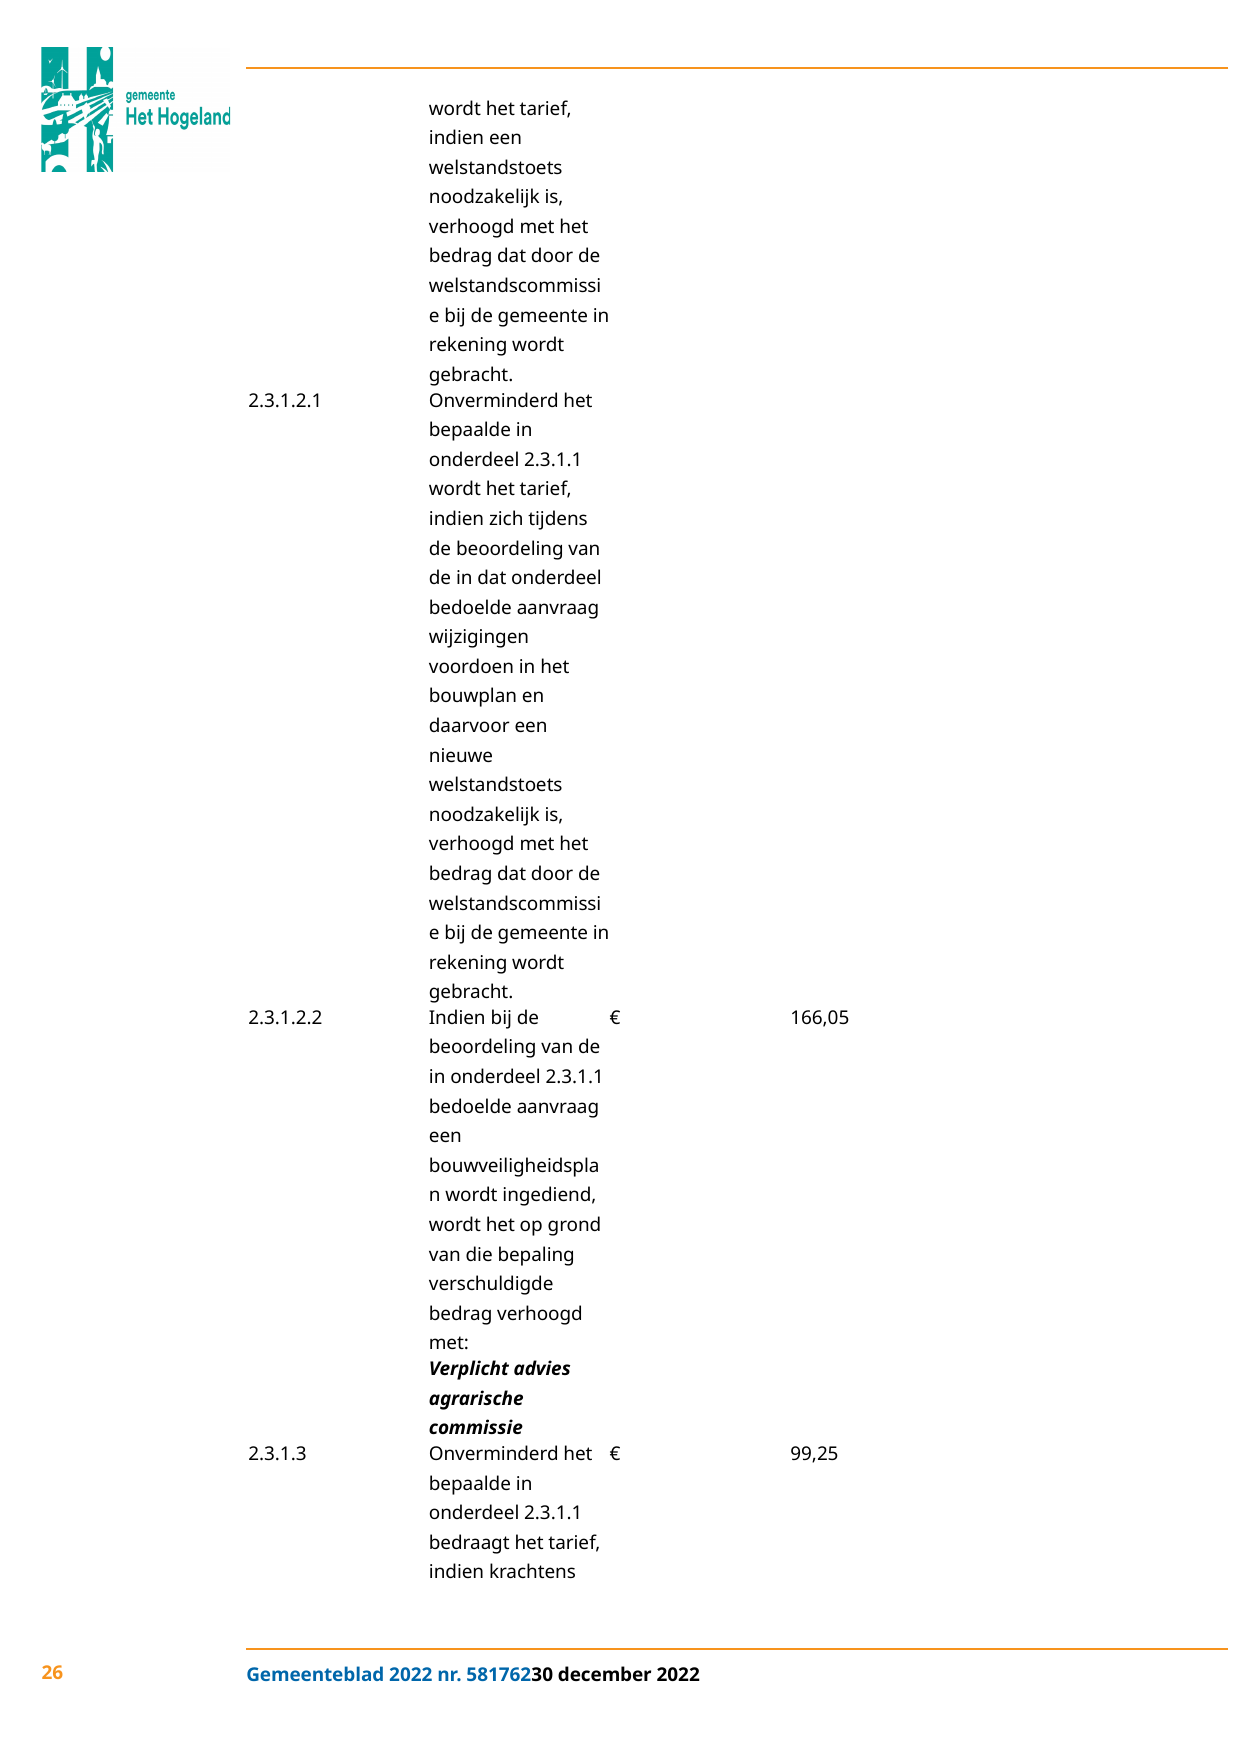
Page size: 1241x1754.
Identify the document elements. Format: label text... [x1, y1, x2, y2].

table_cell [609, 95, 790, 387]
table_cell [971, 1440, 1152, 1584]
table_cell [971, 1355, 1152, 1440]
table_cell 2.3.1.2.2 [248, 1004, 429, 1355]
table_cell 166,05 [790, 1004, 971, 1355]
table_cell Onverminderd het bepaalde in onderdeel 2.3.1.1 wordt het tarief, indien zich tijdens de beoordeling van de in dat onderdeel bedoelde aanvraag wijzigingen voordoen in het bouwplan en daarvoor een nieuwe welstandstoets noodzakelijk is, verhoogd met het bedrag dat door de welstandscommissie bij de gemeente in rekening wordt gebracht. [429, 387, 609, 1004]
table_cell 2.3.1.3 [248, 1440, 429, 1584]
table_cell [790, 387, 971, 1004]
table_cell [790, 95, 971, 387]
table_cell € [609, 1440, 790, 1584]
table_cell [971, 95, 1152, 387]
table_cell [790, 1355, 971, 1440]
table_cell [971, 387, 1152, 1004]
table_cell Verplicht advies agrarische commissie [429, 1355, 609, 1440]
table_cell [248, 1355, 429, 1440]
table_cell [971, 1004, 1152, 1355]
table_cell 2.3.1.2.1 [248, 387, 429, 1004]
table_cell wordt het tarief, indien een welstandstoets noodzakelijk is, verhoogd met het bedrag dat door de welstandscommissie bij de gemeente in rekening wordt gebracht. [429, 95, 609, 387]
table_cell [609, 387, 790, 1004]
table_cell [609, 1355, 790, 1440]
table_cell € [609, 1004, 790, 1355]
picture [41, 47, 231, 172]
table_cell Indien bij de beoordeling van de in onderdeel 2.3.1.1 bedoelde aanvraag een bouwveiligheidsplan wordt ingediend, wordt het op grond van die bepaling verschuldigde bedrag verhoogd met: [429, 1004, 609, 1355]
table_cell Onverminderd het bepaalde in onderdeel 2.3.1.1 bedraagt het tarief, indien krachtens [429, 1440, 609, 1584]
table_cell 99,25 [790, 1440, 971, 1584]
table_cell [248, 95, 429, 387]
